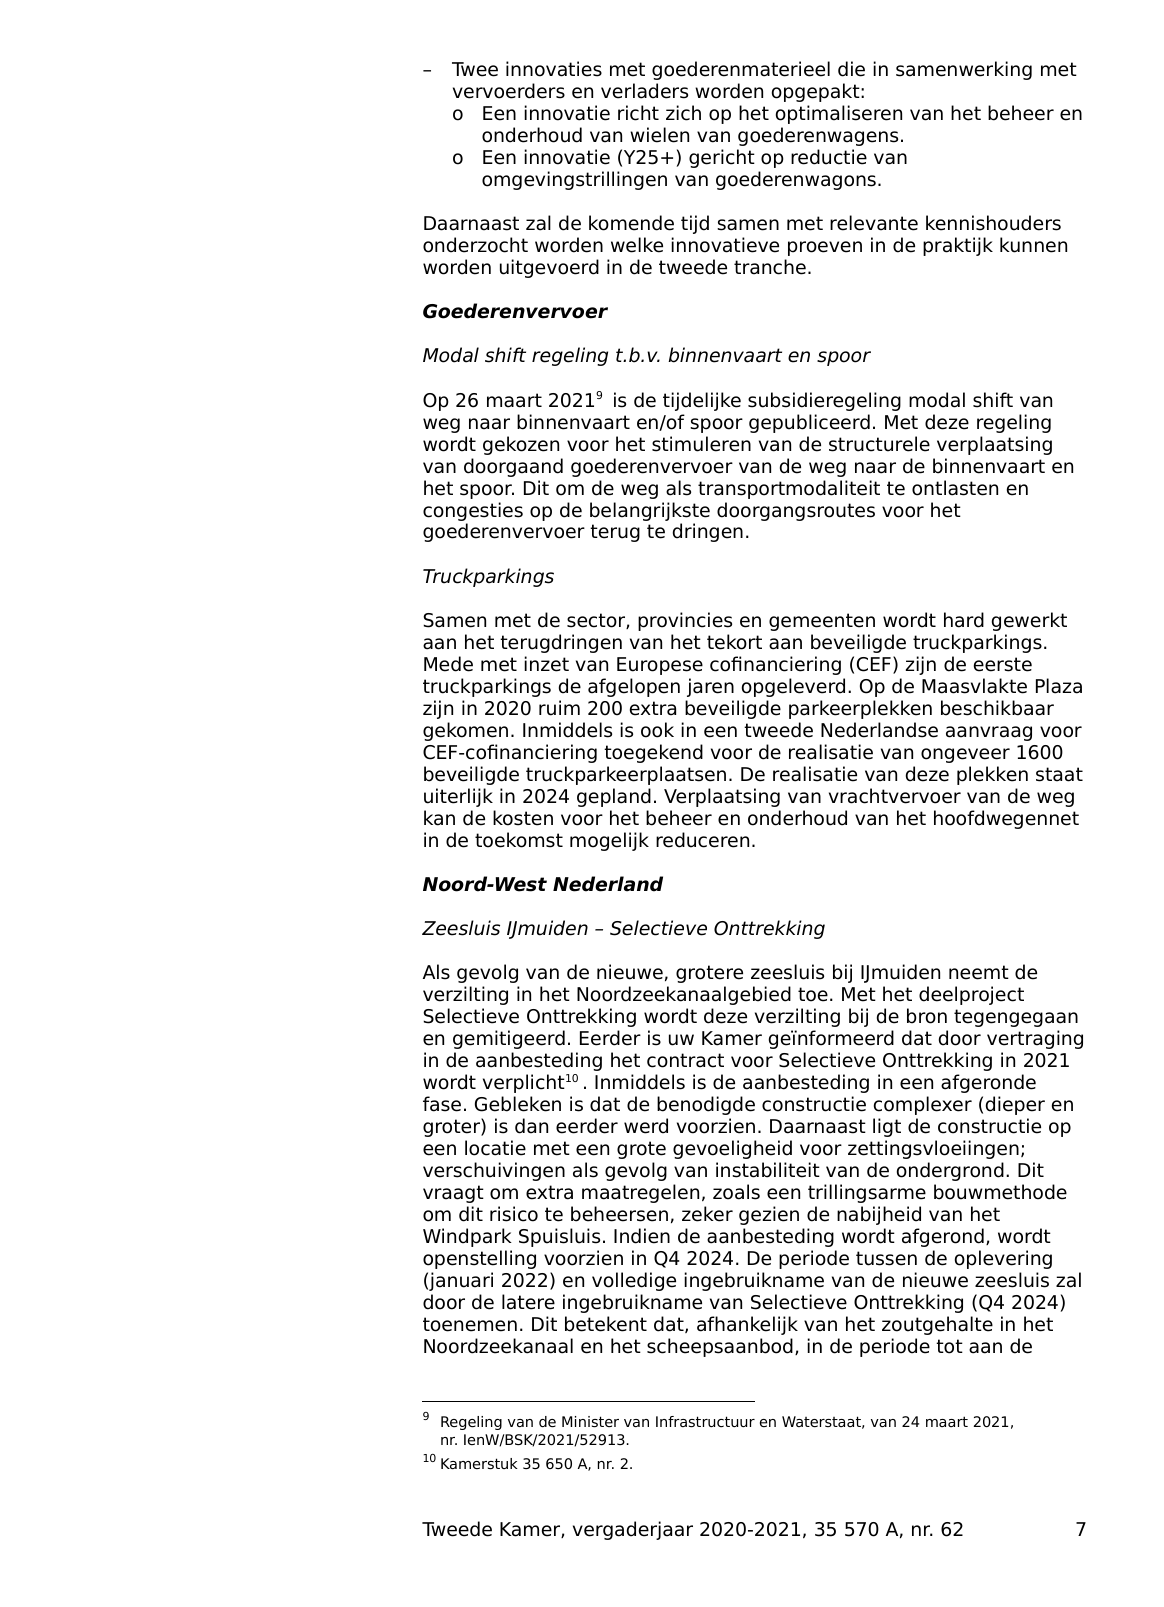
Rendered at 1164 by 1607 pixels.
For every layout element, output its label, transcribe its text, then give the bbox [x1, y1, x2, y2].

subtitle Noord-West Nederland [422, 874, 1087, 896]
text Als gevolg van de nieuwe, grotere zeesluis bij IJmuiden neemt de verzilting in het Noordzeekanaalgebied toe. Met het deelproject Selectieve Onttrekking wordt deze verzilting bij de bron tegengegaan en gemitigeerd. Eerder is uw Kamer geïnformeerd dat door vertraging in de aanbesteding het contract voor Selectieve Onttrekking in 2021 wordt verplicht. Inmiddels is de aanbesteding in een afgeronde fase. Gebleken is dat de benodigde constructie complexer (dieper en groter) is dan eerder werd voorzien. Daarnaast ligt de constructie op een locatie met een grote gevoeligheid voor zettingsvloeiingen; verschuivingen als gevolg van instabiliteit van de ondergrond. Dit vraagt om extra maatregelen, zoals een trillingsarme bouwmethode om dit risico te beheersen, zeker gezien de nabijheid van het Windpark Spuisluis. Indien de aanbesteding wordt afgerond, wordt openstelling voorzien in Q4 2024. De periode tussen de oplevering (januari 2022) en volledige ingebruikname van de nieuwe zeesluis zal door de latere ingebruikname van Selectieve Onttrekking (Q4 2024) toenemen. Dit betekent dat, afhankelijk van het zoutgehalte in het Noordzeekanaal en het scheepsaanbod, in de periode tot aan de [422, 962, 1087, 1358]
text Daarnaast zal de komende tijd samen met relevante kennishouders onderzocht worden welke innovatieve proeven in de praktijk kunnen worden uitgevoerd in de tweede tranche. [422, 213, 1087, 279]
text – Twee innovaties met goederenmaterieel die in samenwerking met vervoerders en verladers worden opgepakt: [422, 59, 1087, 103]
subtitle Goederenvervoer [422, 301, 1087, 323]
text o Een innovatie (Y25+) gericht op reductie van omgevingstrillingen van goederenwagons. [452, 147, 1087, 191]
subtitle Truckparkings [422, 566, 1087, 588]
text Regeling van de Minister van Infrastructuur en Waterstaat, van 24 maart 2021, nr. IenW/BSK/2021/52913. [422, 1410, 1087, 1449]
text Op 26 maart 2021 is de tijdelijke subsidieregeling modal shift van weg naar binnenvaart en/of spoor gepubliceerd. Met deze regeling wordt gekozen voor het stimuleren van de structurele verplaatsing van doorgaand goederenvervoer van de weg naar de binnenvaart en het spoor. Dit om de weg als transportmodaliteit te ontlasten en congesties op de belangrijkste doorgangsroutes voor het goederenvervoer terug te dringen. [422, 389, 1087, 543]
text Samen met de sector, provincies en gemeenten wordt hard gewerkt aan het terugdringen van het tekort aan beveiligde truckparkings. Mede met inzet van Europese cofinanciering (CEF) zijn de eerste truckparkings de afgelopen jaren opgeleverd. Op de Maasvlakte Plaza zijn in 2020 ruim 200 extra beveiligde parkeerplekken beschikbaar gekomen. Inmiddels is ook in een tweede Nederlandse aanvraag voor CEF-cofinanciering toegekend voor de realisatie van ongeveer 1600 beveiligde truckparkeerplaatsen. De realisatie van deze plekken staat uiterlijk in 2024 gepland. Verplaatsing van vrachtvervoer van de weg kan de kosten voor het beheer en onderhoud van het hoofdwegennet in de toekomst mogelijk reduceren. [422, 610, 1087, 852]
text Kamerstuk 35 650 A, nr. 2. [422, 1452, 1087, 1474]
text o Een innovatie richt zich op het optimaliseren van het beheer en onderhoud van wielen van goederenwagens. [452, 103, 1087, 147]
subtitle Modal shift regeling t.b.v. binnenvaart en spoor [422, 345, 1087, 367]
subtitle Zeesluis IJmuiden – Selectieve Onttrekking [422, 918, 1087, 940]
